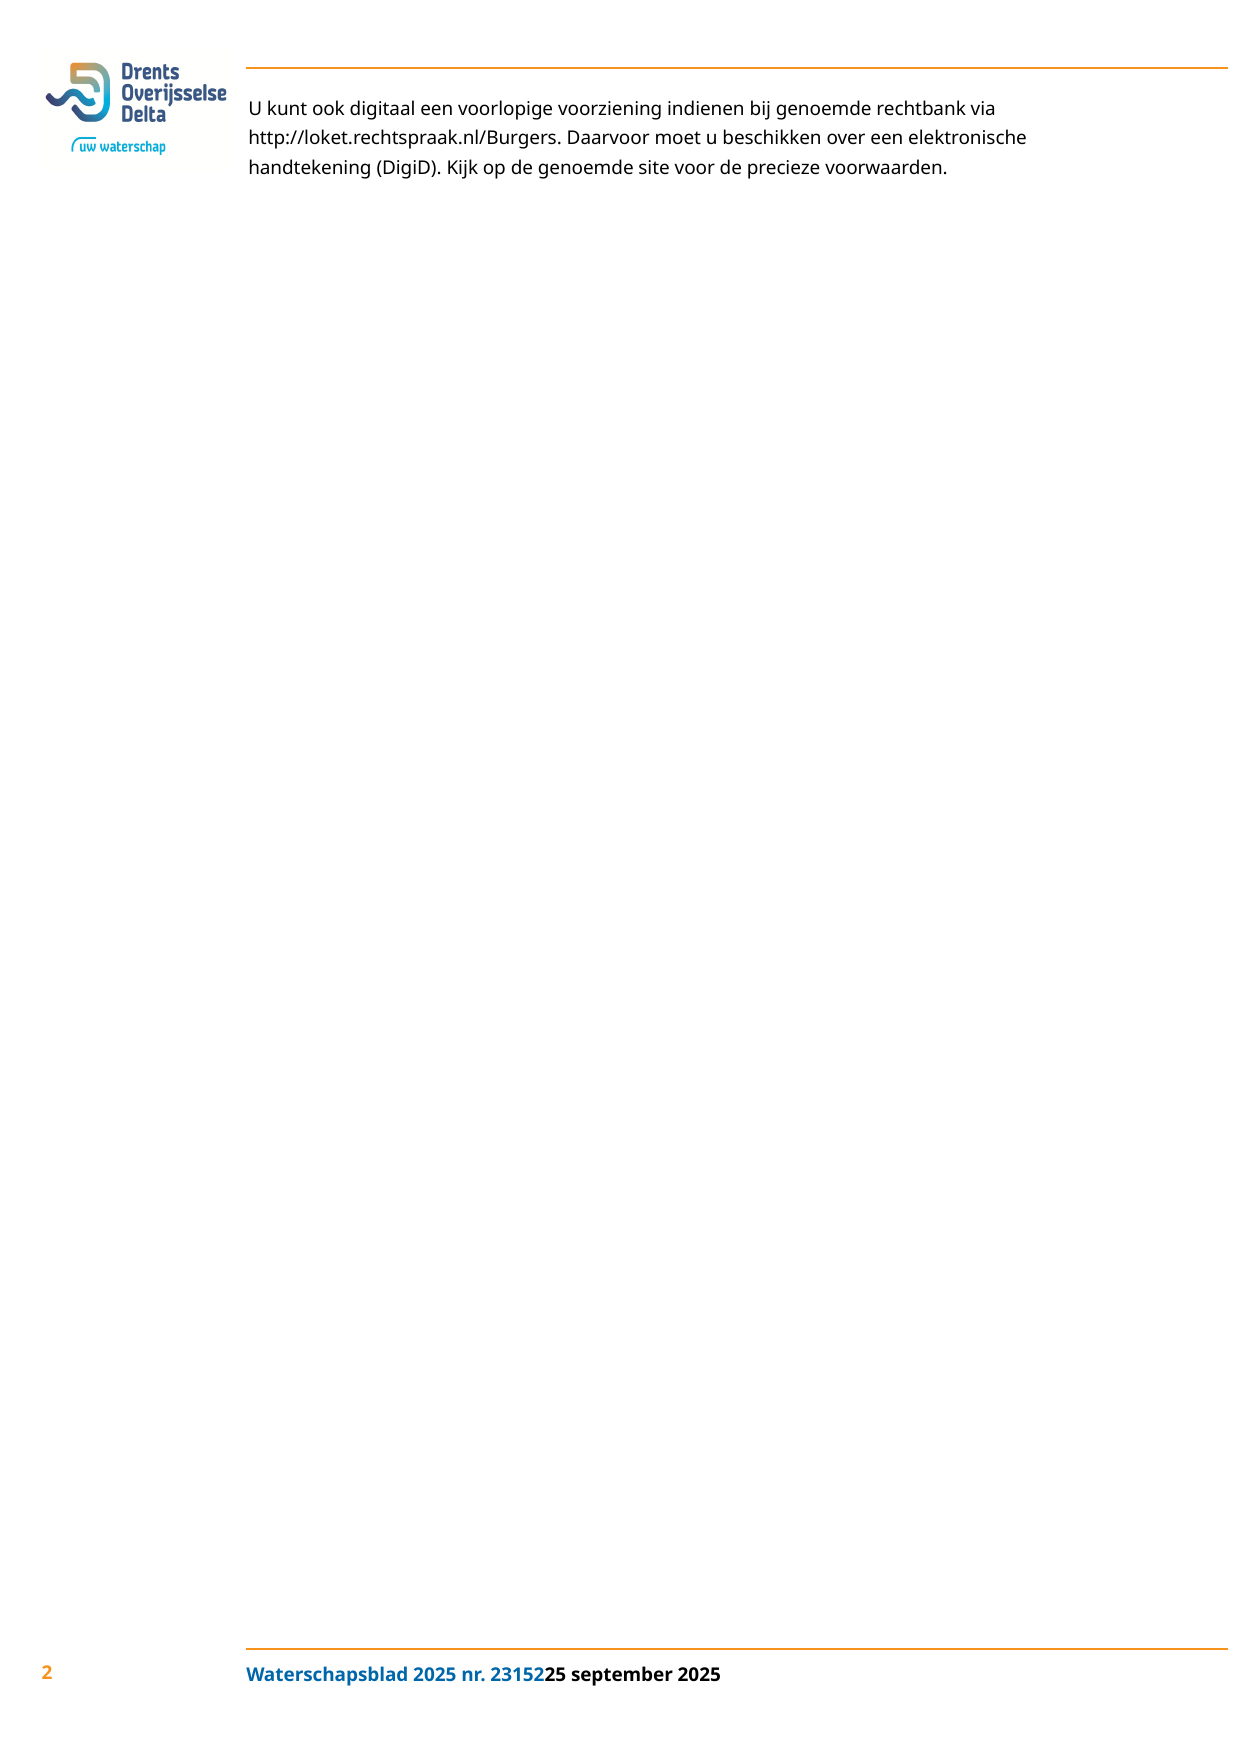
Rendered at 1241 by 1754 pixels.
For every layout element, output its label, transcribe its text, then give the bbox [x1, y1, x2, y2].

text U kunt ook digitaal een voorlopige voorziening indienen bij genoemde rechtbank via http://loket.rechtspraak.nl/Burgers. Daarvoor moet u beschikken over een elektronische handtekening (DigiD). Kijk op de genoemde site voor de precieze voorwaarden. [248, 95, 1152, 180]
picture [41, 47, 231, 172]
